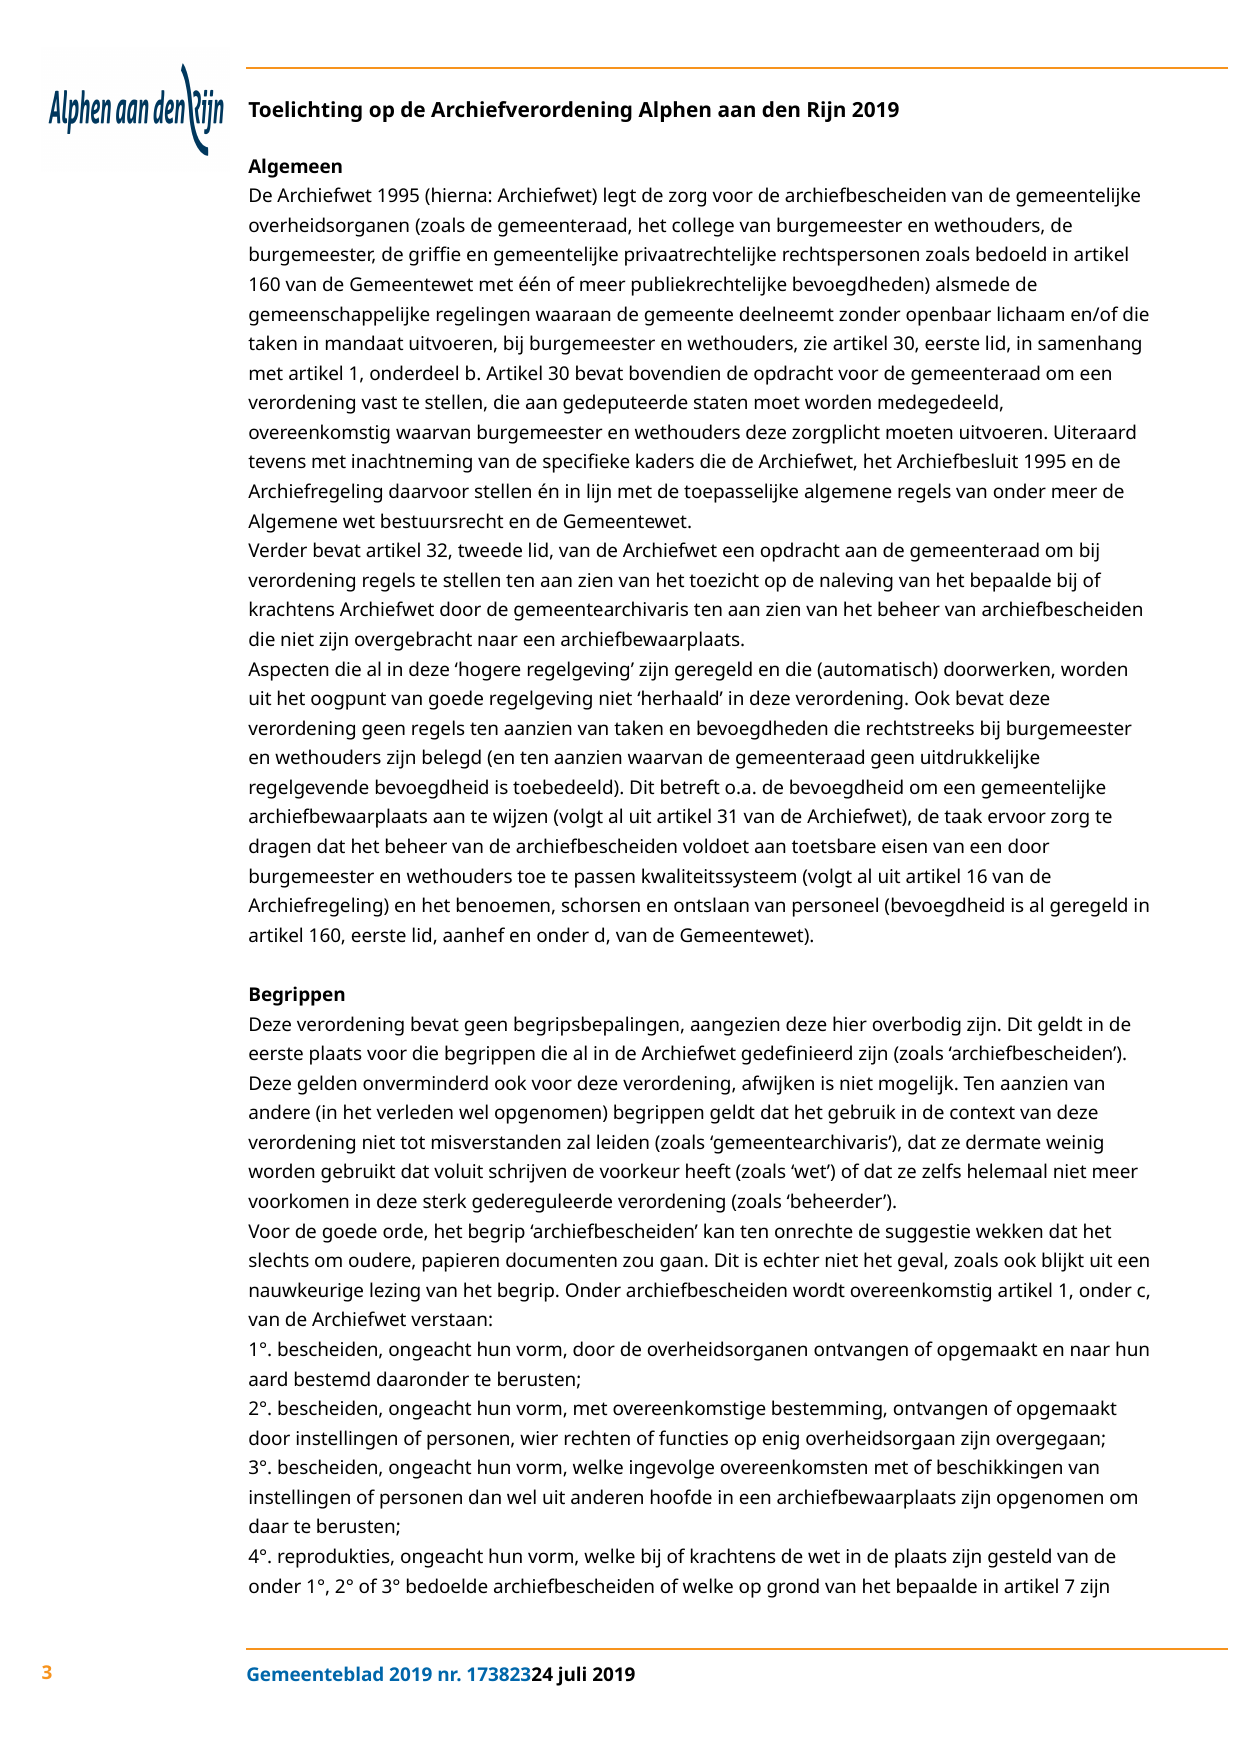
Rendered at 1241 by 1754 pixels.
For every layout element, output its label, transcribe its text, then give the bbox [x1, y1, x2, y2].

text 1°. bescheiden, ongeacht hun vorm, door de overheidsorganen ontvangen of opgemaakt en naar hun aard bestemd daaronder te berusten; [248, 1336, 1152, 1392]
text Voor de goede orde, het begrip ‘archiefbescheiden’ kan ten onrechte de suggestie wekken dat het slechts om oudere, papieren documenten zou gaan. Dit is echter niet het geval, zoals ook blijkt uit een nauwkeurige lezing van het begrip. Onder archiefbescheiden wordt overeenkomstig artikel 1, onder c, van de Archiefwet verstaan: [248, 1218, 1152, 1332]
text 4°. reprodukties, ongeacht hun vorm, welke bij of krachtens de wet in de plaats zijn gesteld van de onder 1°, 2° of 3° bedoelde archiefbescheiden of welke op grond van het bepaalde in artikel 7 zijn [248, 1543, 1152, 1599]
text Algemeen [248, 153, 1152, 179]
text Verder bevat artikel 32, tweede lid, van de Archiefwet een opdracht aan de gemeenteraad om bij verordening regels te stellen ten aan zien van het toezicht op de naleving van het bepaalde bij of krachtens Archiefwet door de gemeentearchivaris ten aan zien van het beheer van archiefbescheiden die niet zijn overgebracht naar een archiefbewaarplaats. [248, 537, 1152, 652]
text 2°. bescheiden, ongeacht hun vorm, met overeenkomstige bestemming, ontvangen of opgemaakt door instellingen of personen, wier rechten of functies op enig overheidsorgaan zijn overgegaan; [248, 1395, 1152, 1451]
text Deze verordening bevat geen begripsbepalingen, aangezien deze hier overbodig zijn. Dit geldt in de eerste plaats voor die begrippen die al in de Archiefwet gedefinieerd zijn (zoals ‘archiefbescheiden’). Deze gelden onverminderd ook voor deze verordening, afwijken is niet mogelijk. Ten aanzien van andere (in het verleden wel opgenomen) begrippen geldt dat het gebruik in de context van deze verordening niet tot misverstanden zal leiden (zoals ‘gemeentearchivaris’), dat ze dermate weinig worden gebruikt dat voluit schrijven de voorkeur heeft (zoals ‘wet’) of dat ze zelfs helemaal niet meer voorkomen in deze sterk gedereguleerde verordening (zoals ‘beheerder’). [248, 1011, 1152, 1214]
picture [41, 47, 231, 172]
text Begrippen [248, 981, 1152, 1007]
text 3°. bescheiden, ongeacht hun vorm, welke ingevolge overeenkomsten met of beschikkingen van instellingen of personen dan wel uit anderen hoofde in een archiefbewaarplaats zijn opgenomen om daar te berusten; [248, 1454, 1152, 1539]
text Toelichting op de Archiefverordening Alphen aan den Rijn 2019 [248, 95, 1152, 123]
text De Archiefwet 1995 (hierna: Archiefwet) legt de zorg voor de archiefbescheiden van de gemeentelijke overheidsorganen (zoals de gemeenteraad, het college van burgemeester en wethouders, de burgemeester, de griffie en gemeentelijke privaatrechtelijke rechtspersonen zoals bedoeld in artikel 160 van de Gemeentewet met één of meer publiekrechtelijke bevoegdheden) alsmede de gemeenschappelijke regelingen waaraan de gemeente deelneemt zonder openbaar lichaam en/of die taken in mandaat uitvoeren, bij burgemeester en wethouders, zie artikel 30, eerste lid, in samenhang met artikel 1, onderdeel b. Artikel 30 bevat bovendien de opdracht voor de gemeenteraad om een verordening vast te stellen, die aan gedeputeerde staten moet worden medegedeeld, overeenkomstig waarvan burgemeester en wethouders deze zorgplicht moeten uitvoeren. Uiteraard tevens met inachtneming van de specifieke kaders die de Archiefwet, het Archiefbesluit 1995 en de Archiefregeling daarvoor stellen én in lijn met de toepasselijke algemene regels van onder meer de Algemene wet bestuursrecht en de Gemeentewet. [248, 182, 1152, 534]
text Aspecten die al in deze ‘hogere regelgeving’ zijn geregeld en die (automatisch) doorwerken, worden uit het oogpunt van goede regelgeving niet ‘herhaald’ in deze verordening. Ook bevat deze verordening geen regels ten aanzien van taken en bevoegdheden die rechtstreeks bij burgemeester en wethouders zijn belegd (en ten aanzien waarvan de gemeenteraad geen uitdrukkelijke regelgevende bevoegdheid is toebedeeld). Dit betreft o.a. de bevoegdheid om een gemeentelijke archiefbewaarplaats aan te wijzen (volgt al uit artikel 31 van de Archiefwet), de taak ervoor zorg te dragen dat het beheer van de archiefbescheiden voldoet aan toetsbare eisen van een door burgemeester en wethouders toe te passen kwaliteitssysteem (volgt al uit artikel 16 van de Archiefregeling) en het benoemen, schorsen en ontslaan van personeel (bevoegdheid is al geregeld in artikel 160, eerste lid, aanhef en onder d, van de Gemeentewet). [248, 656, 1152, 948]
